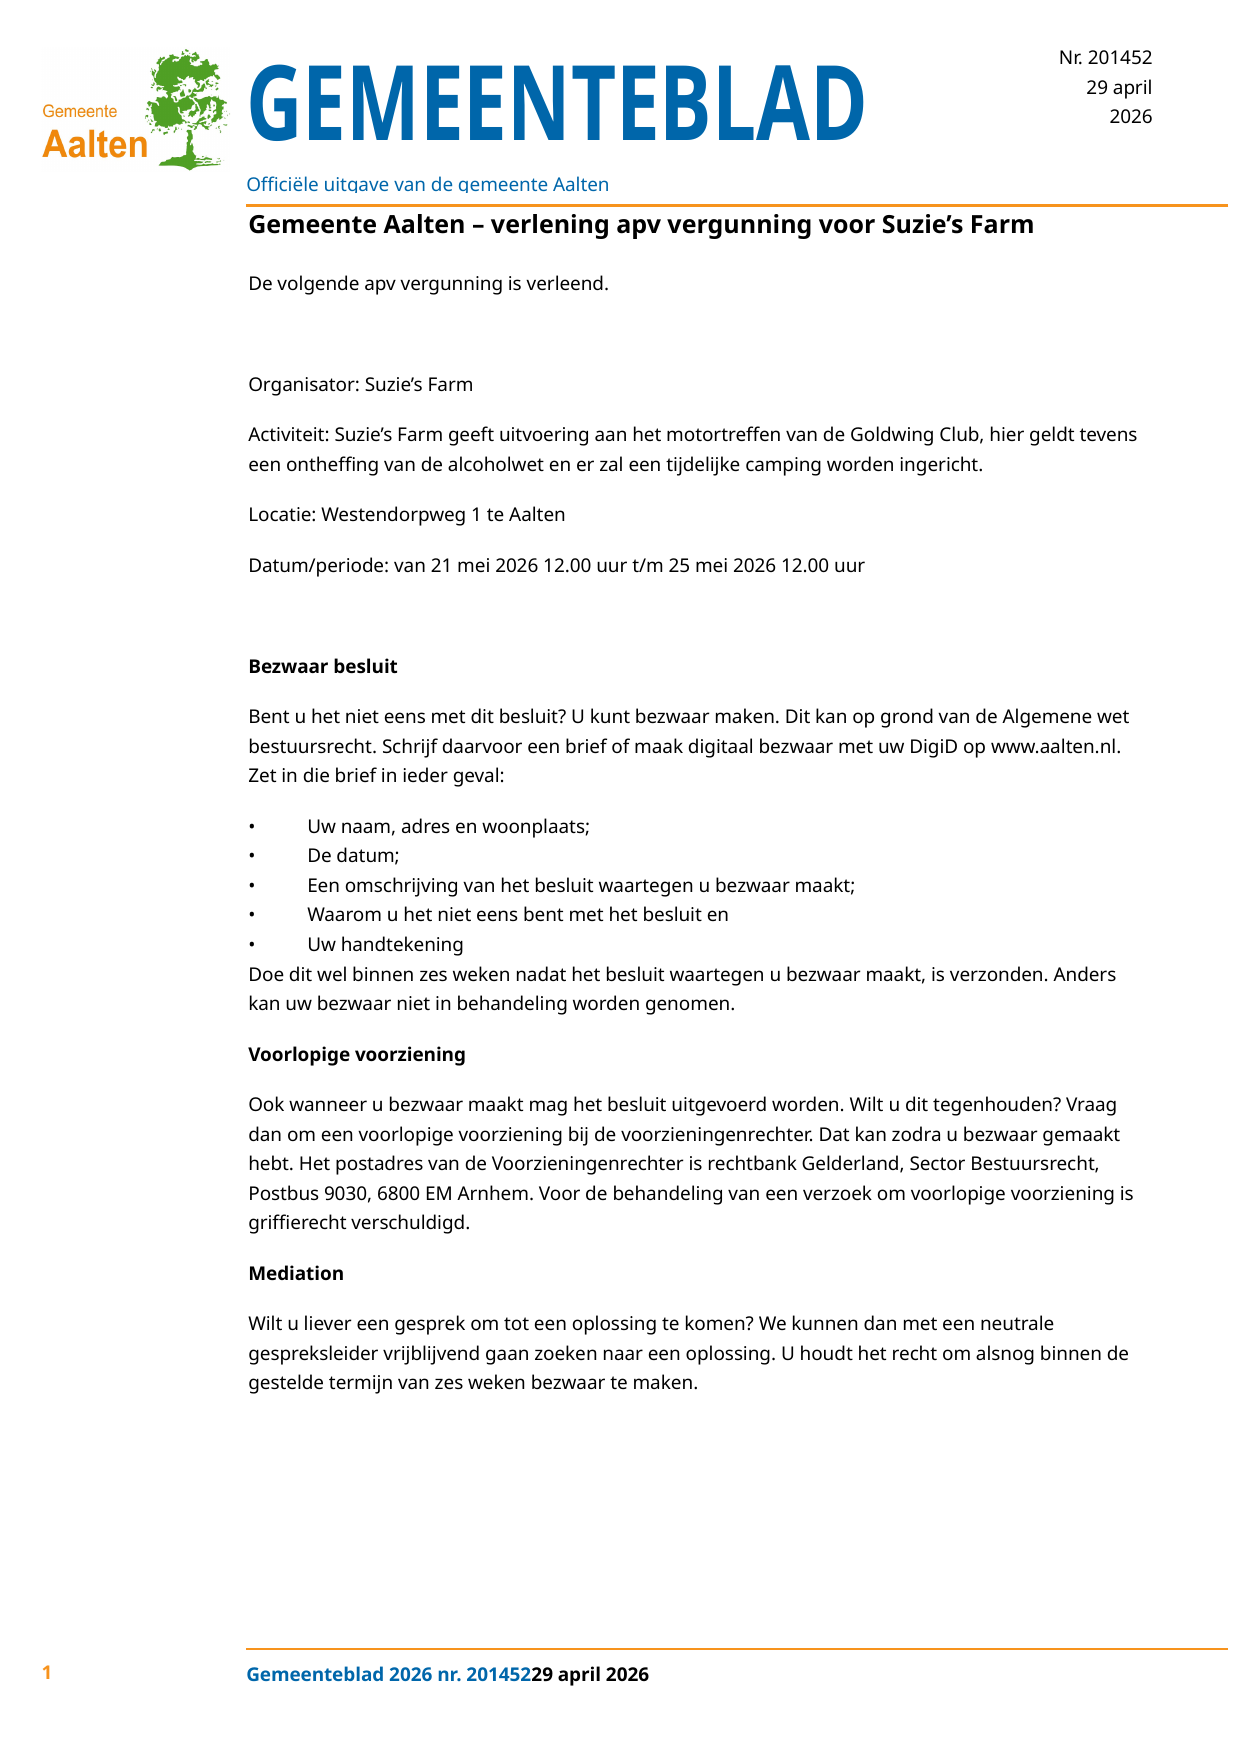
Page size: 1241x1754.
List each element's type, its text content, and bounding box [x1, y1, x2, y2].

list Uw handtekening [248, 931, 1152, 957]
text Ook wanneer u bezwaar maakt mag het besluit uitgevoerd worden. Wilt u dit tegenhouden? Vraag dan om een voorlopige voorziening bij de voorzieningenrechter. Dat kan zodra u bezwaar gemaakt hebt. Het postadres van de Voorzieningenrechter is rechtbank Gelderland, Sector Bestuursrecht, Postbus 9030, 6800 EM Arnhem. Voor de behandeling van een verzoek om voorlopige voorziening is griffierecht verschuldigd. [248, 1091, 1152, 1235]
picture [41, 47, 231, 172]
list Uw naam, adres en woonplaats; [248, 813, 1152, 838]
text Wilt u liever een gesprek om tot een oplossing te komen? We kunnen dan met een neutrale gespreksleider vrijblijvend gaan zoeken naar een oplossing. U houdt het recht om alsnog binnen de gestelde termijn van zes weken bezwaar te maken. [248, 1310, 1152, 1395]
text Bezwaar besluit [248, 653, 1152, 678]
text De volgende apv vergunning is verleend. [248, 270, 1152, 296]
text Activiteit: Suzie’s Farm geeft uitvoering aan het motortreffen van de Goldwing Club, hier geldt tevens een ontheffing van de alcoholwet en er zal een tijdelijke camping worden ingericht. [248, 422, 1152, 477]
text Bent u het niet eens met dit besluit? U kunt bezwaar maken. Dit kan op grond van de Algemene wet bestuursrecht. Schrijf daarvoor een brief of maak digitaal bezwaar met uw DigiD op www.aalten.nl. Zet in die brief in ieder geval: [248, 703, 1152, 788]
list De datum; [248, 842, 1152, 868]
list Een omschrijving van het besluit waartegen u bezwaar maakt; [248, 872, 1152, 898]
text Gemeente Aalten – verlening apv vergunning voor Suzie’s Farm [248, 207, 1152, 241]
text Organisator: Suzie’s Farm [248, 371, 1152, 397]
text Datum/periode: van 21 mei 2026 12.00 uur t/m 25 mei 2026 12.00 uur [248, 552, 1152, 578]
text Locatie: Westendorpweg 1 te Aalten [248, 502, 1152, 527]
text Doe dit wel binnen zes weken nadat het besluit waartegen u bezwaar maakt, is verzonden. Anders kan uw bezwaar niet in behandeling worden genomen. [248, 961, 1152, 1016]
list Waarom u het niet eens bent met het besluit en [248, 902, 1152, 927]
text Voorlopige voorziening [248, 1041, 1152, 1066]
text Mediation [248, 1260, 1152, 1286]
